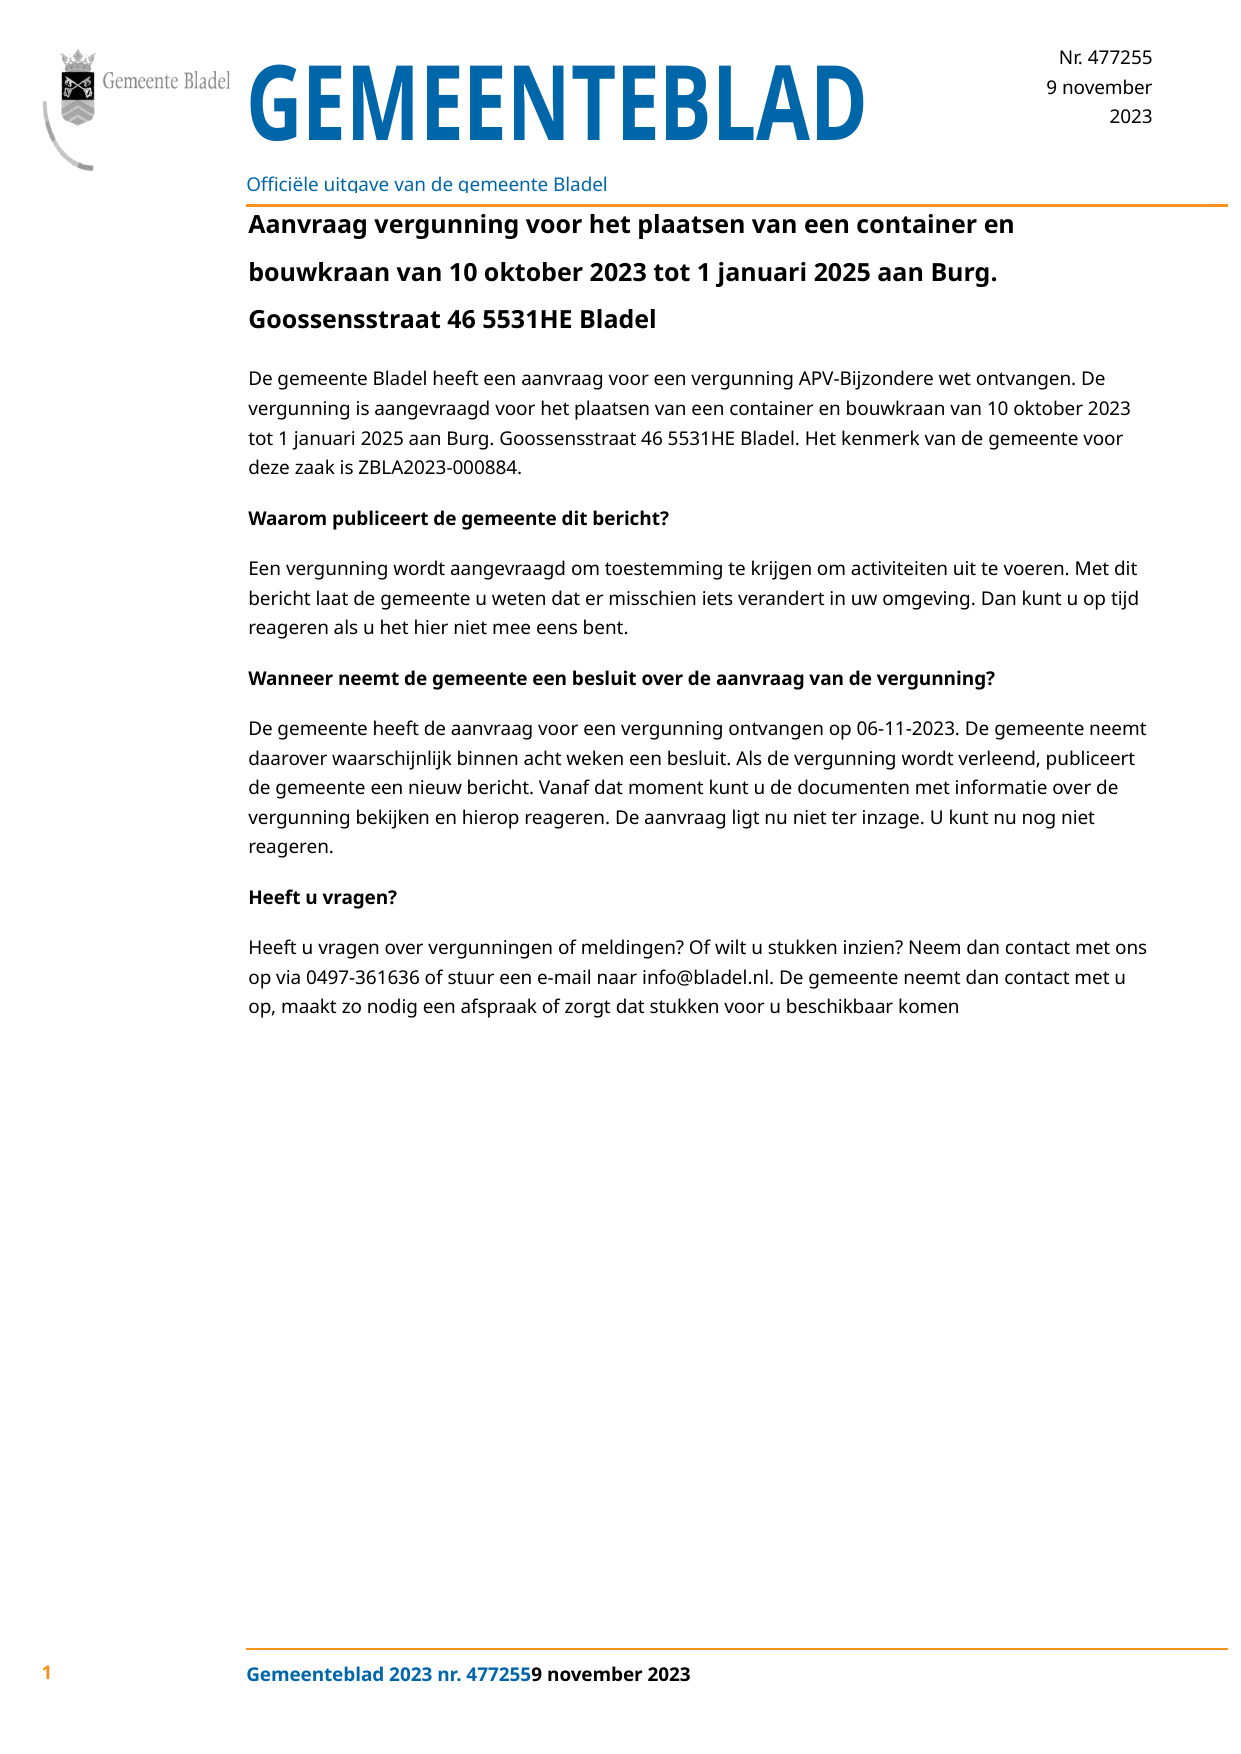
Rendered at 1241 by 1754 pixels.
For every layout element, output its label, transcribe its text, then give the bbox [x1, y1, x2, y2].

text Wanneer neemt de gemeente een besluit over de aanvraag van de vergunning? [248, 665, 1152, 690]
text Waarom publiceert de gemeente dit bericht? [248, 505, 1152, 530]
text Aanvraag vergunning voor het plaatsen van een container en bouwkraan van 10 oktober 2023 tot 1 januari 2025 aan Burg. Goossensstraat 46 5531HE Bladel [248, 207, 1152, 336]
text Heeft u vragen? [248, 884, 1152, 909]
text De gemeente Bladel heeft een aanvraag voor een vergunning APV-Bijzondere wet ontvangen. De vergunning is aangevraagd voor het plaatsen van een container en bouwkraan van 10 oktober 2023 tot 1 januari 2025 aan Burg. Goossensstraat 46 5531HE Bladel. Het kenmerk van de gemeente voor deze zaak is ZBLA2023-000884. [248, 366, 1152, 480]
text Een vergunning wordt aangevraagd om toestemming te krijgen om activiteiten uit te voeren. Met dit bericht laat de gemeente u weten dat er misschien iets verandert in uw omgeving. Dan kunt u op tijd reageren als u het hier niet mee eens bent. [248, 555, 1152, 640]
picture [41, 47, 231, 172]
text Heeft u vragen over vergunningen of meldingen? Of wilt u stukken inzien? Neem dan contact met ons op via 0497-361636 of stuur een e-mail naar info@bladel.nl. De gemeente neemt dan contact met u op, maakt zo nodig een afspraak of zorgt dat stukken voor u beschikbaar komen [248, 934, 1152, 1019]
text De gemeente heeft de aanvraag voor een vergunning ontvangen op 06-11-2023. De gemeente neemt daarover waarschijnlijk binnen acht weken een besluit. Als de vergunning wordt verleend, publiceert de gemeente een nieuw bericht. Vanaf dat moment kunt u de documenten met informatie over de vergunning bekijken en hierop reageren. De aanvraag ligt nu niet ter inzage. U kunt nu nog niet reageren. [248, 715, 1152, 859]
